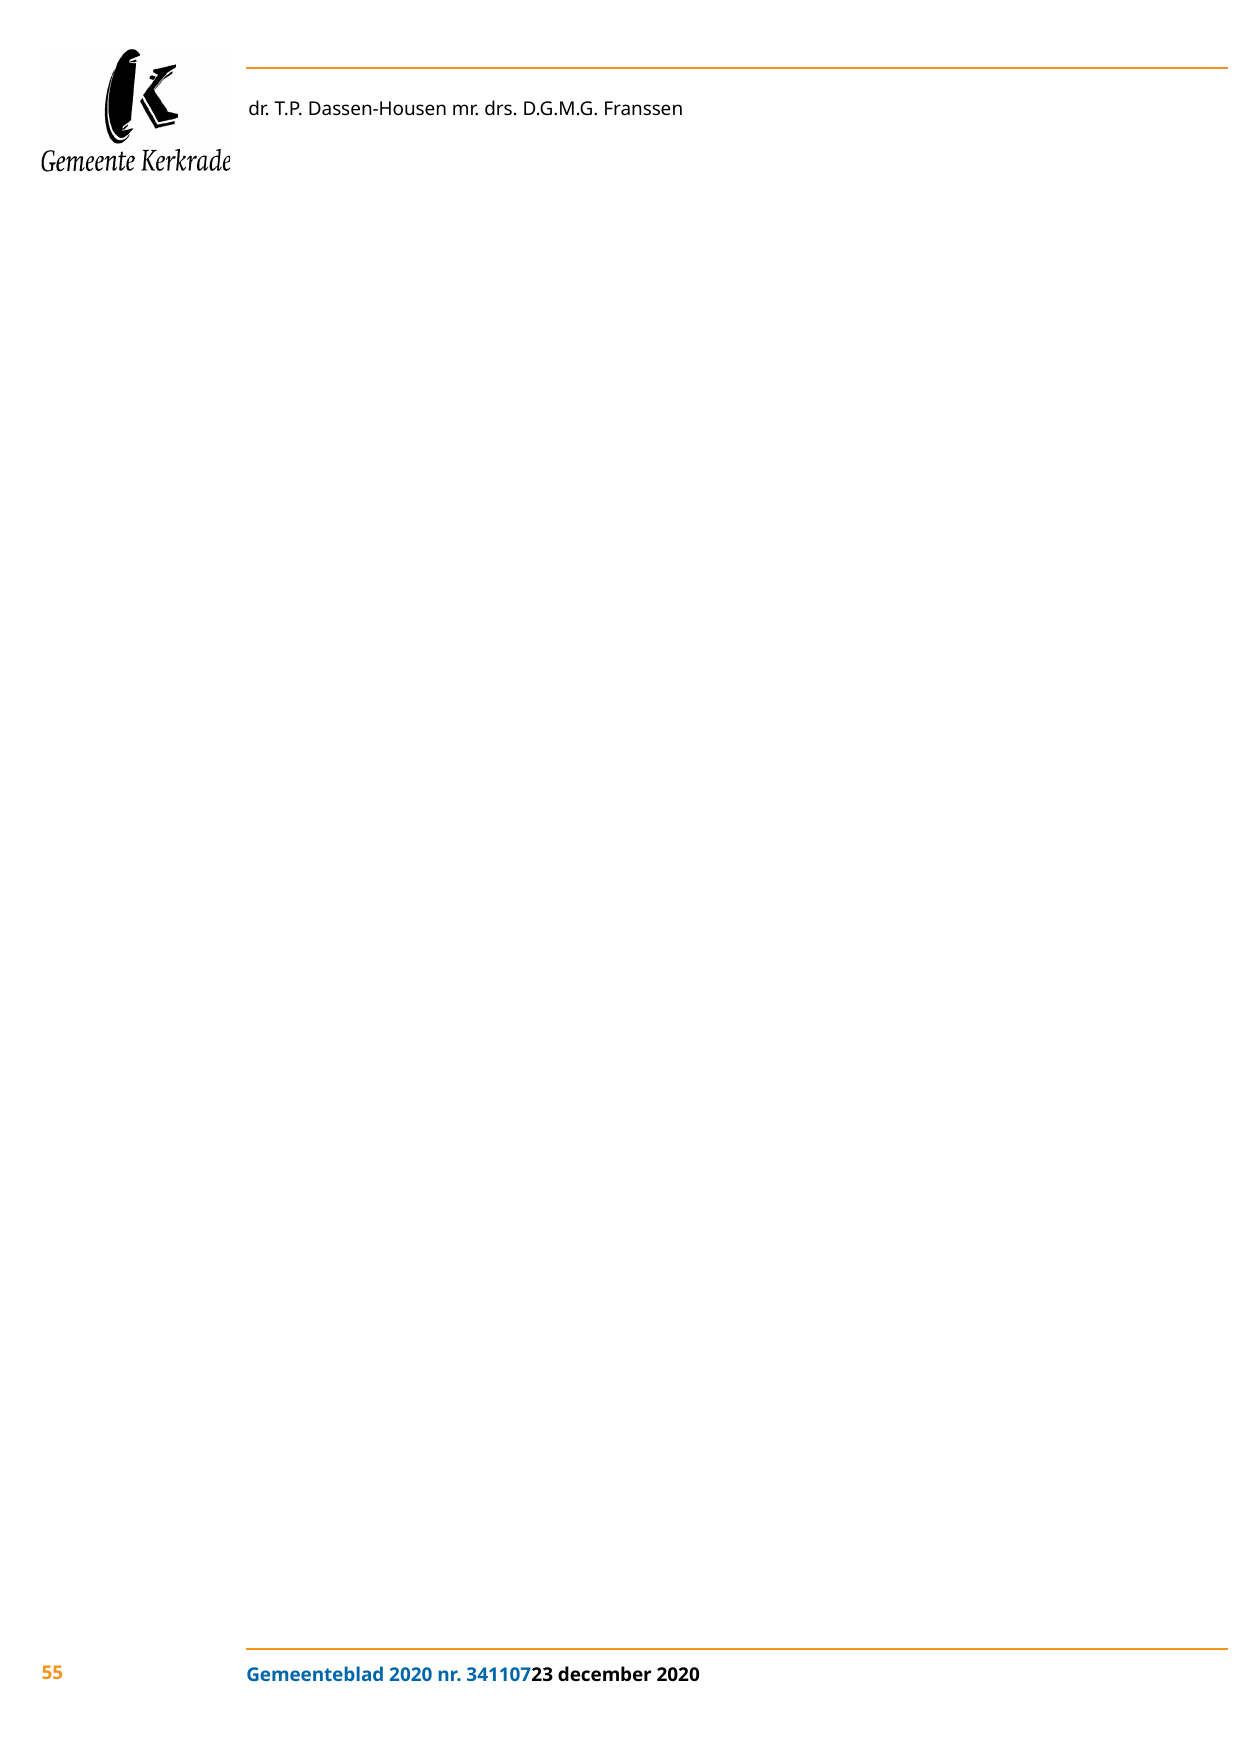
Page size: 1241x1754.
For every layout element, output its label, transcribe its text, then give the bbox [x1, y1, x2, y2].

text dr. T.P. Dassen-Housen mr. drs. D.G.M.G. Franssen [248, 95, 1152, 121]
picture [41, 47, 231, 172]
